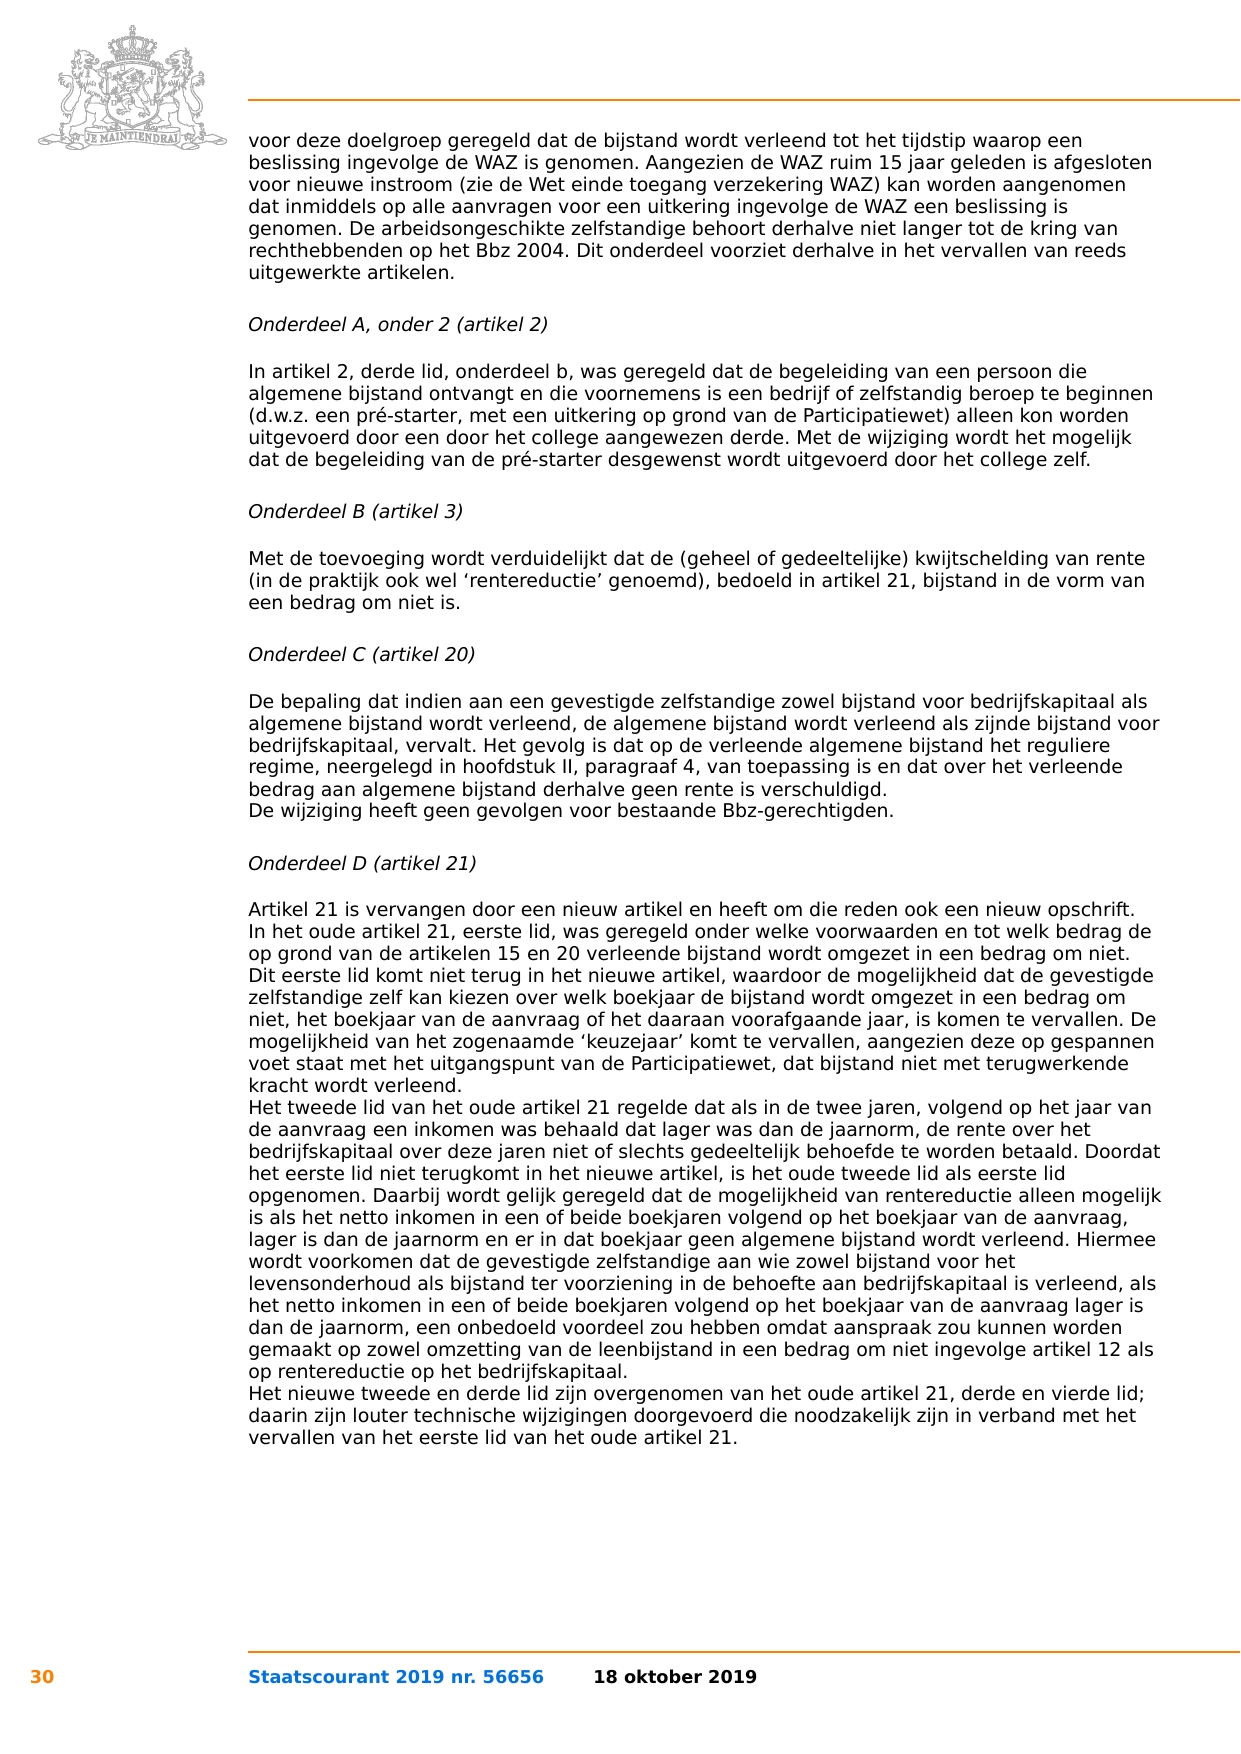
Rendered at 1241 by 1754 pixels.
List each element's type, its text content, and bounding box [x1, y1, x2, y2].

text voor deze doelgroep geregeld dat de bijstand wordt verleend tot het tijdstip waarop een beslissing ingevolge de WAZ is genomen. Aangezien de WAZ ruim 15 jaar geleden is afgesloten voor nieuwe instroom (zie de Wet einde toegang verzekering WAZ) kan worden aangenomen dat inmiddels op alle aanvragen voor een uitkering ingevolge de WAZ een beslissing is genomen. De arbeidsongeschikte zelfstandige behoort derhalve niet langer tot de kring van rechthebbenden op het Bbz 2004. Dit onderdeel voorziet derhalve in het vervallen van reeds uitgewerkte artikelen. [248, 130, 1163, 284]
subtitle Onderdeel D (artikel 21) [248, 852, 1163, 874]
text In artikel 2, derde lid, onderdeel b, was geregeld dat de begeleiding van een persoon die algemene bijstand ontvangt en die voornemens is een bedrijf of zelfstandig beroep te beginnen (d.w.z. een pré-starter, met een uitkering op grond van de Participatiewet) alleen kon worden uitgevoerd door een door het college aangewezen derde. Met de wijziging wordt het mogelijk dat de begeleiding van de pré-starter desgewenst wordt uitgevoerd door het college zelf. [248, 361, 1163, 471]
text De wijziging heeft geen gevolgen voor bestaande Bbz-gerechtigden. [248, 800, 1163, 822]
text Het tweede lid van het oude artikel 21 regelde dat als in de twee jaren, volgend op het jaar van de aanvraag een inkomen was behaald dat lager was dan de jaarnorm, de rente over het bedrijfskapitaal over deze jaren niet of slechts gedeeltelijk behoefde te worden betaald. Doordat het eerste lid niet terugkomt in het nieuwe artikel, is het oude tweede lid als eerste lid opgenomen. Daarbij wordt gelijk geregeld dat de mogelijkheid van rentereductie alleen mogelijk is als het netto inkomen in een of beide boekjaren volgend op het boekjaar van de aanvraag, lager is dan de jaarnorm en er in dat boekjaar geen algemene bijstand wordt verleend. Hiermee wordt voorkomen dat de gevestigde zelfstandige aan wie zowel bijstand voor het levensonderhoud als bijstand ter voorziening in de behoefte aan bedrijfskapitaal is verleend, als het netto inkomen in een of beide boekjaren volgend op het boekjaar van de aanvraag lager is dan de jaarnorm, een onbedoeld voordeel zou hebben omdat aanspraak zou kunnen worden gemaakt op zowel omzetting van de leenbijstand in een bedrag om niet ingevolge artikel 12 als op rentereductie op het bedrijfskapitaal. [248, 1097, 1163, 1383]
text Het nieuwe tweede en derde lid zijn overgenomen van het oude artikel 21, derde en vierde lid; daarin zijn louter technische wijzigingen doorgevoerd die noodzakelijk zijn in verband met het vervallen van het eerste lid van het oude artikel 21. [248, 1383, 1163, 1449]
subtitle Onderdeel B (artikel 3) [248, 501, 1163, 523]
text Met de toevoeging wordt verduidelijkt dat de (geheel of gedeeltelijke) kwijtschelding van rente (in de praktijk ook wel ‘rentereductie’ genoemd), bedoeld in artikel 21, bijstand in de vorm van een bedrag om niet is. [248, 548, 1163, 613]
text Artikel 21 is vervangen door een nieuw artikel en heeft om die reden ook een nieuw opschrift. [248, 899, 1163, 921]
picture [38, 25, 227, 150]
subtitle Onderdeel A, onder 2 (artikel 2) [248, 314, 1163, 336]
text De bepaling dat indien aan een gevestigde zelfstandige zowel bijstand voor bedrijfskapitaal als algemene bijstand wordt verleend, de algemene bijstand wordt verleend als zijnde bijstand voor bedrijfskapitaal, vervalt. Het gevolg is dat op de verleende algemene bijstand het reguliere regime, neergelegd in hoofdstuk II, paragraaf 4, van toepassing is en dat over het verleende bedrag aan algemene bijstand derhalve geen rente is verschuldigd. [248, 691, 1163, 800]
text In het oude artikel 21, eerste lid, was geregeld onder welke voorwaarden en tot welk bedrag de op grond van de artikelen 15 en 20 verleende bijstand wordt omgezet in een bedrag om niet. Dit eerste lid komt niet terug in het nieuwe artikel, waardoor de mogelijkheid dat de gevestigde zelfstandige zelf kan kiezen over welk boekjaar de bijstand wordt omgezet in een bedrag om niet, het boekjaar van de aanvraag of het daaraan voorafgaande jaar, is komen te vervallen. De mogelijkheid van het zogenaamde ‘keuzejaar’ komt te vervallen, aangezien deze op gespannen voet staat met het uitgangspunt van de Participatiewet, dat bijstand niet met terugwerkende kracht wordt verleend. [248, 921, 1163, 1097]
subtitle Onderdeel C (artikel 20) [248, 643, 1163, 666]
